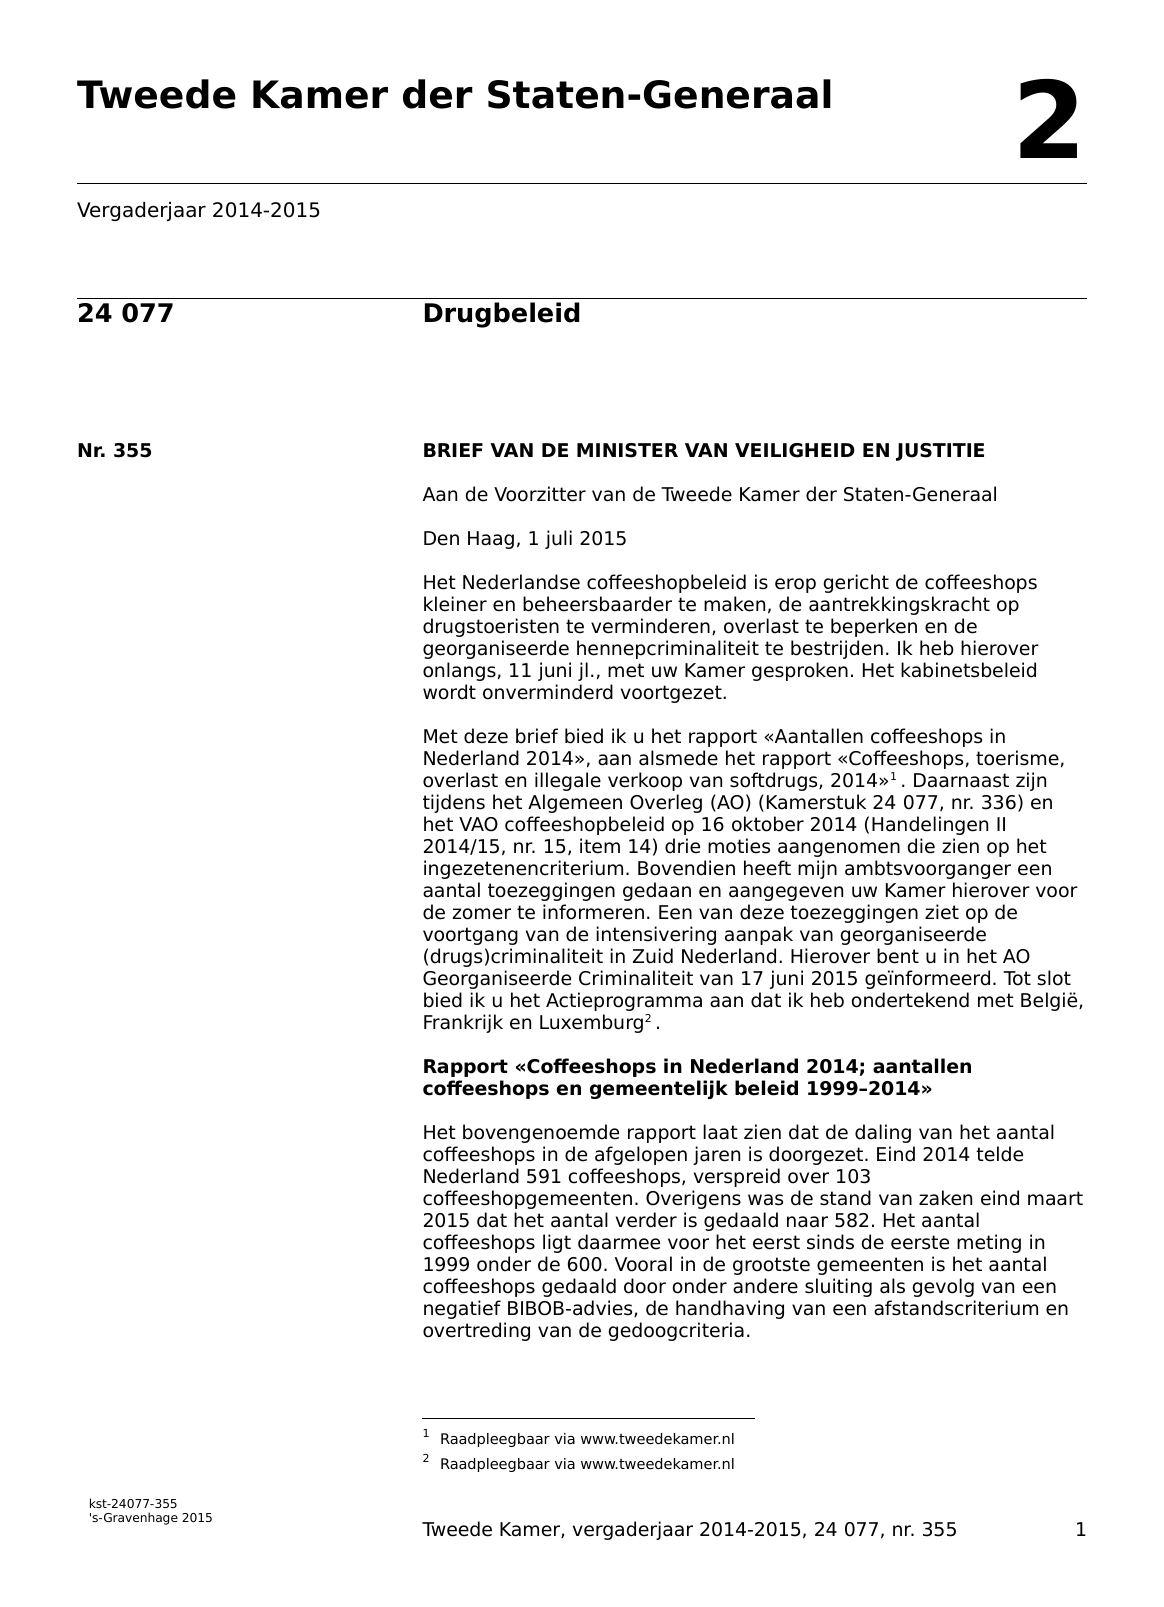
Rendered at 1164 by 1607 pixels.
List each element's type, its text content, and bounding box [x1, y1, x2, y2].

subtitle 24 077 Drugbeleid [77, 299, 1087, 329]
text Raadpleegbaar via www.tweedekamer.nl [422, 1452, 1087, 1474]
text Aan de Voorzitter van de Tweede Kamer der Staten-Generaal [422, 484, 1087, 506]
subtitle Nr. 355 BRIEF VAN DE MINISTER VAN VEILIGHEID EN JUSTITIE [77, 440, 1087, 462]
text Het bovengenoemde rapport laat zien dat de daling van het aantal coffeeshops in de afgelopen jaren is doorgezet. Eind 2014 telde Nederland 591 coffeeshops, verspreid over 103 coffeeshopgemeenten. Overigens was de stand van zaken eind maart 2015 dat het aantal verder is gedaald naar 582. Het aantal coffeeshops ligt daarmee voor het eerst sinds de eerste meting in 1999 onder de 600. Vooral in de grootste gemeenten is het aantal coffeeshops gedaald door onder andere sluiting als gevolg van een negatief BIBOB-advies, de handhaving van een afstandscriterium en overtreding van de gedoogcriteria. [422, 1122, 1087, 1342]
text kst-24077-355 [88, 1497, 323, 1511]
text Met deze brief bied ik u het rapport «Aantallen coffeeshops in Nederland 2014», aan alsmede het rapport «Coffeeshops, toerisme, overlast en illegale verkoop van softdrugs, 2014». Daarnaast zijn tijdens het Algemeen Overleg (AO) (Kamerstuk 24 077, nr. 336) en het VAO coffeeshopbeleid op 16 oktober 2014 (Handelingen II 2014/15, nr. 15, item 14) drie moties aangenomen die zien op het ingezetenencriterium. Bovendien heeft mijn ambtsvoorganger een aantal toezeggingen gedaan en aangegeven uw Kamer hierover voor de zomer te informeren. Een van deze toezeggingen ziet op de voortgang van de intensivering aanpak van georganiseerde (drugs)criminaliteit in Zuid Nederland. Hierover bent u in het AO Georganiseerde Criminaliteit van 17 juni 2015 geïnformeerd. Tot slot bied ik u het Actieprogramma aan dat ik heb ondertekend met België, Frankrijk en Luxemburg. [422, 726, 1087, 1034]
subtitle Rapport «Coffeeshops in Nederland 2014; aantallen coffeeshops en gemeentelijk beleid 1999–2014» [422, 1056, 1087, 1100]
text Het Nederlandse coffeeshopbeleid is erop gericht de coffeeshops kleiner en beheersbaarder te maken, de aantrekkingskracht op drugstoeristen te verminderen, overlast te beperken en de georganiseerde hennepcriminaliteit te bestrijden. Ik heb hierover onlangs, 11 juni jl., met uw Kamer gesproken. Het kabinetsbeleid wordt onverminderd voortgezet. [422, 572, 1087, 704]
table_header 2 [886, 59, 1087, 183]
table_cell Vergaderjaar 2014-2015 [77, 184, 1087, 298]
table_header Tweede Kamer der Staten-Generaal [77, 59, 886, 183]
text Den Haag, 1 juli 2015 [422, 528, 1087, 550]
text 's-Gravenhage 2015 [88, 1511, 323, 1525]
text Raadpleegbaar via www.tweedekamer.nl [422, 1427, 1087, 1449]
